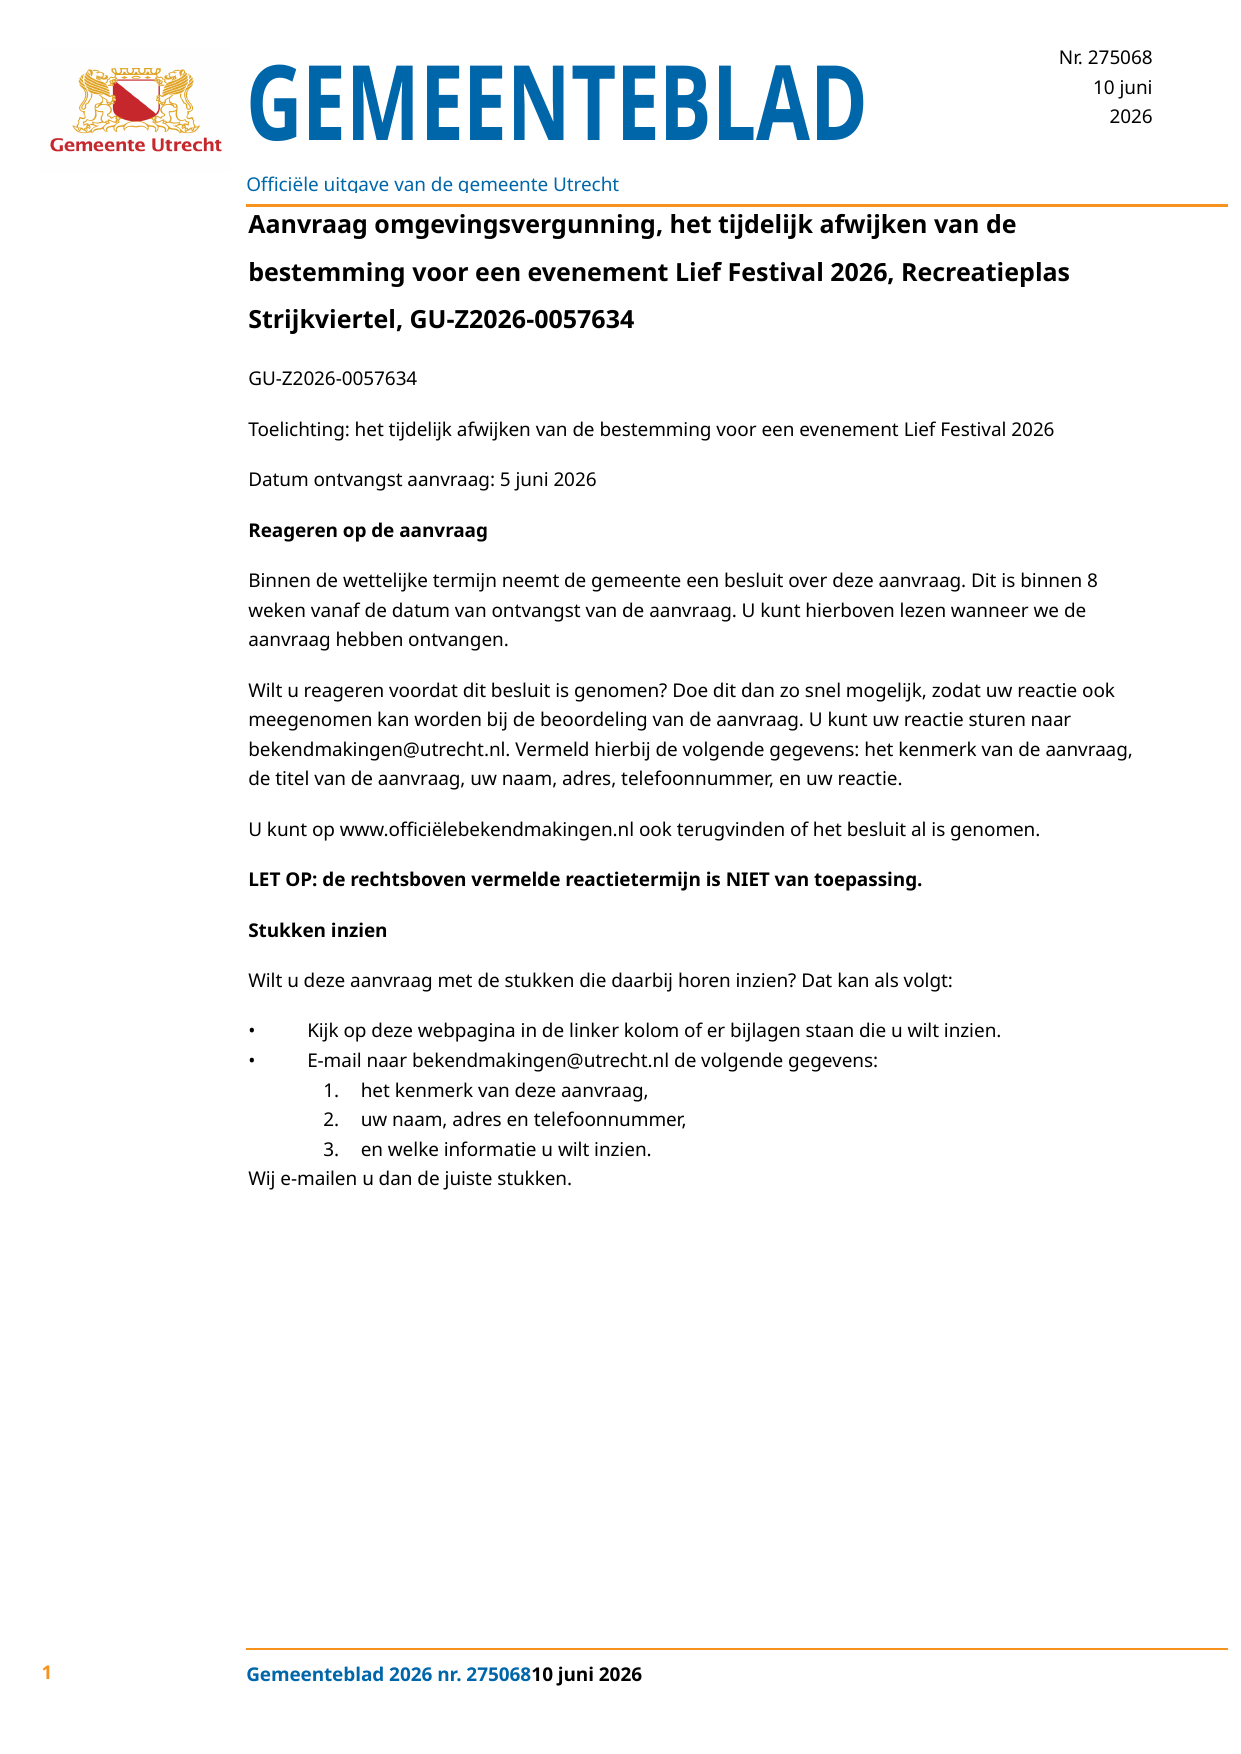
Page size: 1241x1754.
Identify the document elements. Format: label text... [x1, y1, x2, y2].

text Aanvraag omgevingsvergunning, het tijdelijk afwijken van de bestemming voor een evenement Lief Festival 2026, Recreatieplas Strijkviertel, GU-Z2026-0057634 [248, 207, 1152, 336]
list en welke informatie u wilt inzien. [323, 1136, 1152, 1162]
picture [41, 47, 231, 172]
list E-mail naar bekendmakingen@utrecht.nl de volgende gegevens: [248, 1047, 1152, 1073]
list het kenmerk van deze aanvraag, [323, 1077, 1152, 1102]
text U kunt op www.officiëlebekendmakingen.nl ook terugvinden of het besluit al is genomen. [248, 816, 1152, 842]
text Reageren op de aanvraag [248, 517, 1152, 542]
list uw naam, adres en telefoonnummer, [323, 1106, 1152, 1132]
list Kijk op deze webpagina in de linker kolom of er bijlagen staan die u wilt inzien. [248, 1018, 1152, 1043]
text GU-Z2026-0057634 [248, 366, 1152, 391]
text Wilt u reageren voordat dit besluit is genomen? Doe dit dan zo snel mogelijk, zodat uw reactie ook meegenomen kan worden bij de beoordeling van de aanvraag. U kunt uw reactie sturen naar bekendmakingen@utrecht.nl. Vermeld hierbij de volgende gegevens: het kenmerk van de aanvraag, de titel van de aanvraag, uw naam, adres, telefoonnummer, en uw reactie. [248, 677, 1152, 791]
text Toelichting: het tijdelijk afwijken van de bestemming voor een evenement Lief Festival 2026 [248, 416, 1152, 442]
text LET OP: de rechtsboven vermelde reactietermijn is NIET van toepassing. [248, 866, 1152, 892]
text Stukken inzien [248, 917, 1152, 942]
text Binnen de wettelijke termijn neemt de gemeente een besluit over deze aanvraag. Dit is binnen 8 weken vanaf de datum van ontvangst van de aanvraag. U kunt hierboven lezen wanneer we de aanvraag hebben ontvangen. [248, 567, 1152, 652]
text Wij e-mailen u dan de juiste stukken. [248, 1166, 1152, 1191]
text Wilt u deze aanvraag met de stukken die daarbij horen inzien? Dat kan als volgt: [248, 967, 1152, 993]
text Datum ontvangst aanvraag: 5 juni 2026 [248, 466, 1152, 492]
